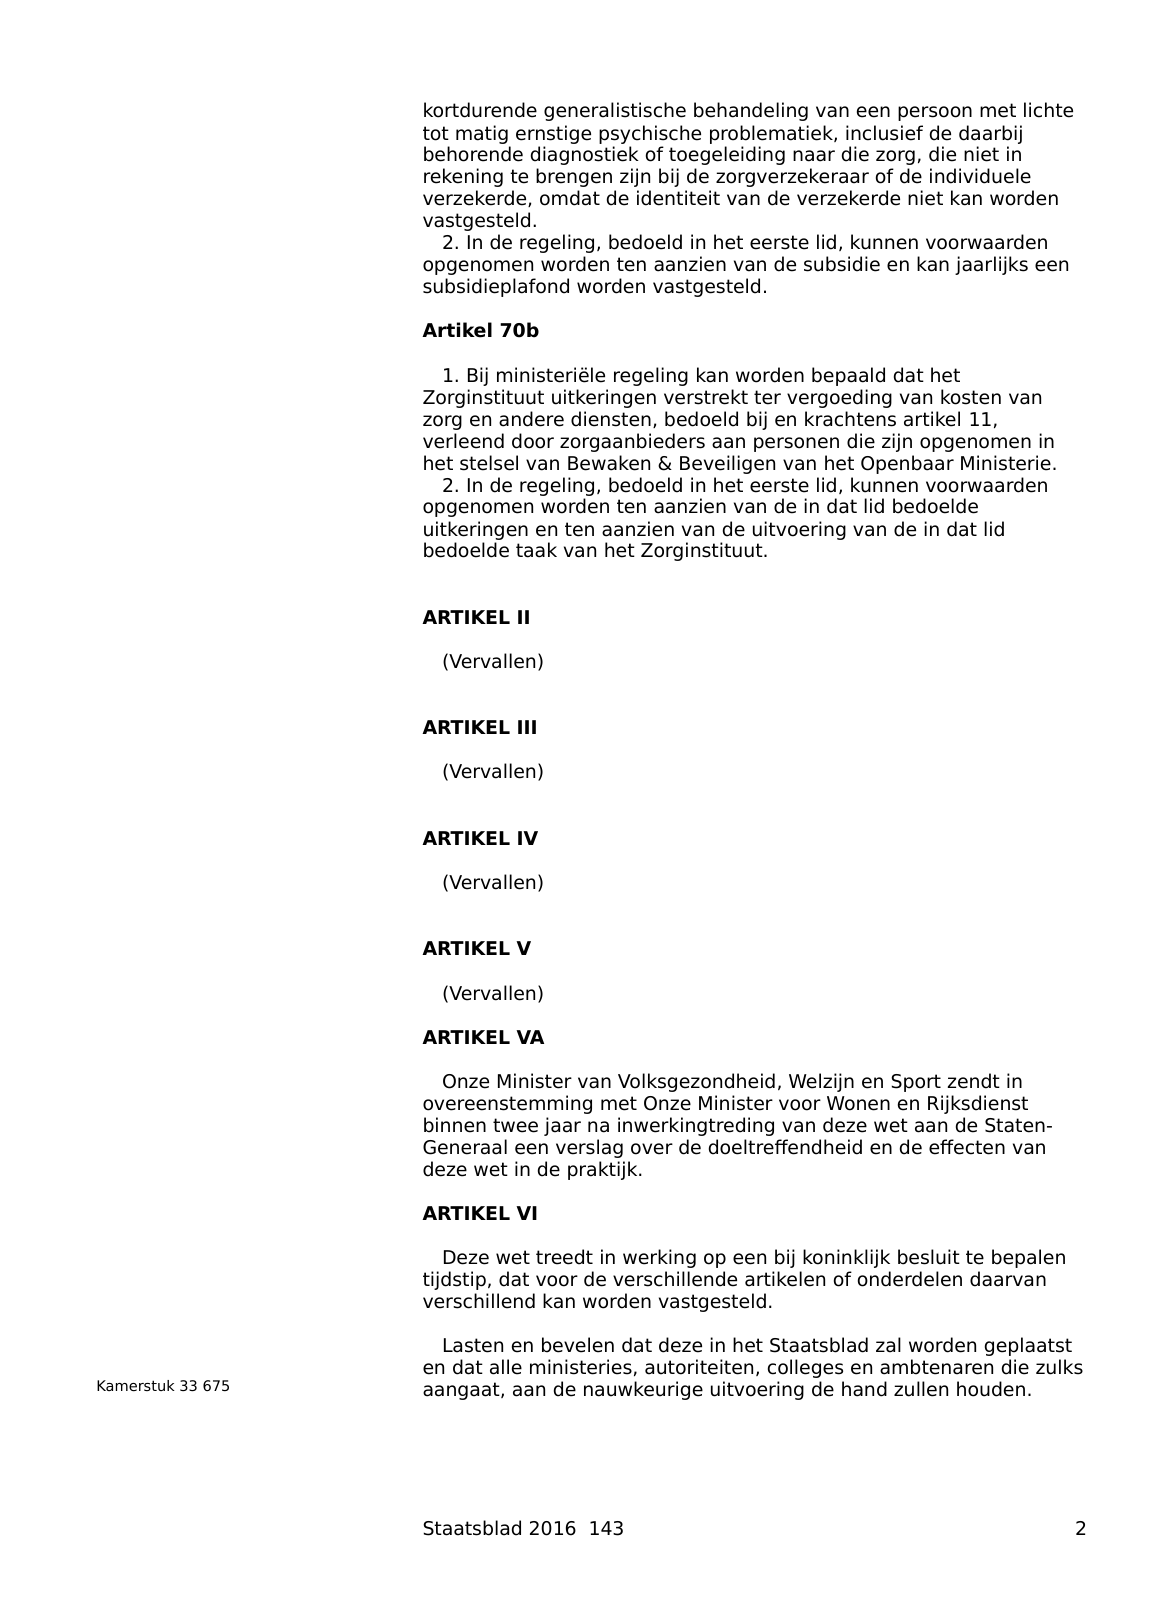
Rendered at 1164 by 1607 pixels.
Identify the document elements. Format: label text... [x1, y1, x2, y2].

text (Vervallen) [422, 651, 1087, 673]
text (Vervallen) [422, 872, 1087, 894]
subtitle ARTIKEL IV [422, 828, 1087, 850]
text Kamerstuk 33 675 [77, 1378, 396, 1395]
text Deze wet treedt in werking op een bij koninklijk besluit te bepalen tijdstip, dat voor de verschillende artikelen of onderdelen daarvan verschillend kan worden vastgesteld. [422, 1247, 1087, 1313]
text kortdurende generalistische behandeling van een persoon met lichte tot matig ernstige psychische problematiek, inclusief de daarbij behorende diagnostiek of toegeleiding naar die zorg, die niet in rekening te brengen zijn bij de zorgverzekeraar of de individuele verzekerde, omdat de identiteit van de verzekerde niet kan worden vastgesteld. [422, 100, 1087, 232]
text Onze Minister van Volksgezondheid, Welzijn en Sport zendt in overeenstemming met Onze Minister voor Wonen en Rijksdienst binnen twee jaar na inwerkingtreding van deze wet aan de Staten-Generaal een verslag over de doeltreffendheid en de effecten van deze wet in de praktijk. [422, 1071, 1087, 1181]
text 1. Bij ministeriële regeling kan worden bepaald dat het Zorginstituut uitkeringen verstrekt ter vergoeding van kosten van zorg en andere diensten, bedoeld bij en krachtens artikel 11, verleend door zorgaanbieders aan personen die zijn opgenomen in het stelsel van Bewaken & Beveiligen van het Openbaar Ministerie. [422, 364, 1087, 474]
text 2. In de regeling, bedoeld in het eerste lid, kunnen voorwaarden opgenomen worden ten aanzien van de subsidie en kan jaarlijks een subsidieplafond worden vastgesteld. [422, 232, 1087, 298]
text Lasten en bevelen dat deze in het Staatsblad zal worden geplaatst en dat alle ministeries, autoriteiten, colleges en ambtenaren die zulks aangaat, aan de nauwkeurige uitvoering de hand zullen houden. [422, 1335, 1087, 1401]
text (Vervallen) [422, 761, 1087, 783]
subtitle ARTIKEL III [422, 717, 1087, 739]
subtitle ARTIKEL II [422, 607, 1087, 629]
subtitle Artikel 70b [422, 320, 1087, 342]
subtitle ARTIKEL VA [422, 1027, 1087, 1049]
text 2. In de regeling, bedoeld in het eerste lid, kunnen voorwaarden opgenomen worden ten aanzien van de in dat lid bedoelde uitkeringen en ten aanzien van de uitvoering van de in dat lid bedoelde taak van het Zorginstituut. [422, 474, 1087, 562]
text (Vervallen) [422, 982, 1087, 1004]
subtitle ARTIKEL V [422, 938, 1087, 960]
subtitle ARTIKEL VI [422, 1203, 1087, 1225]
